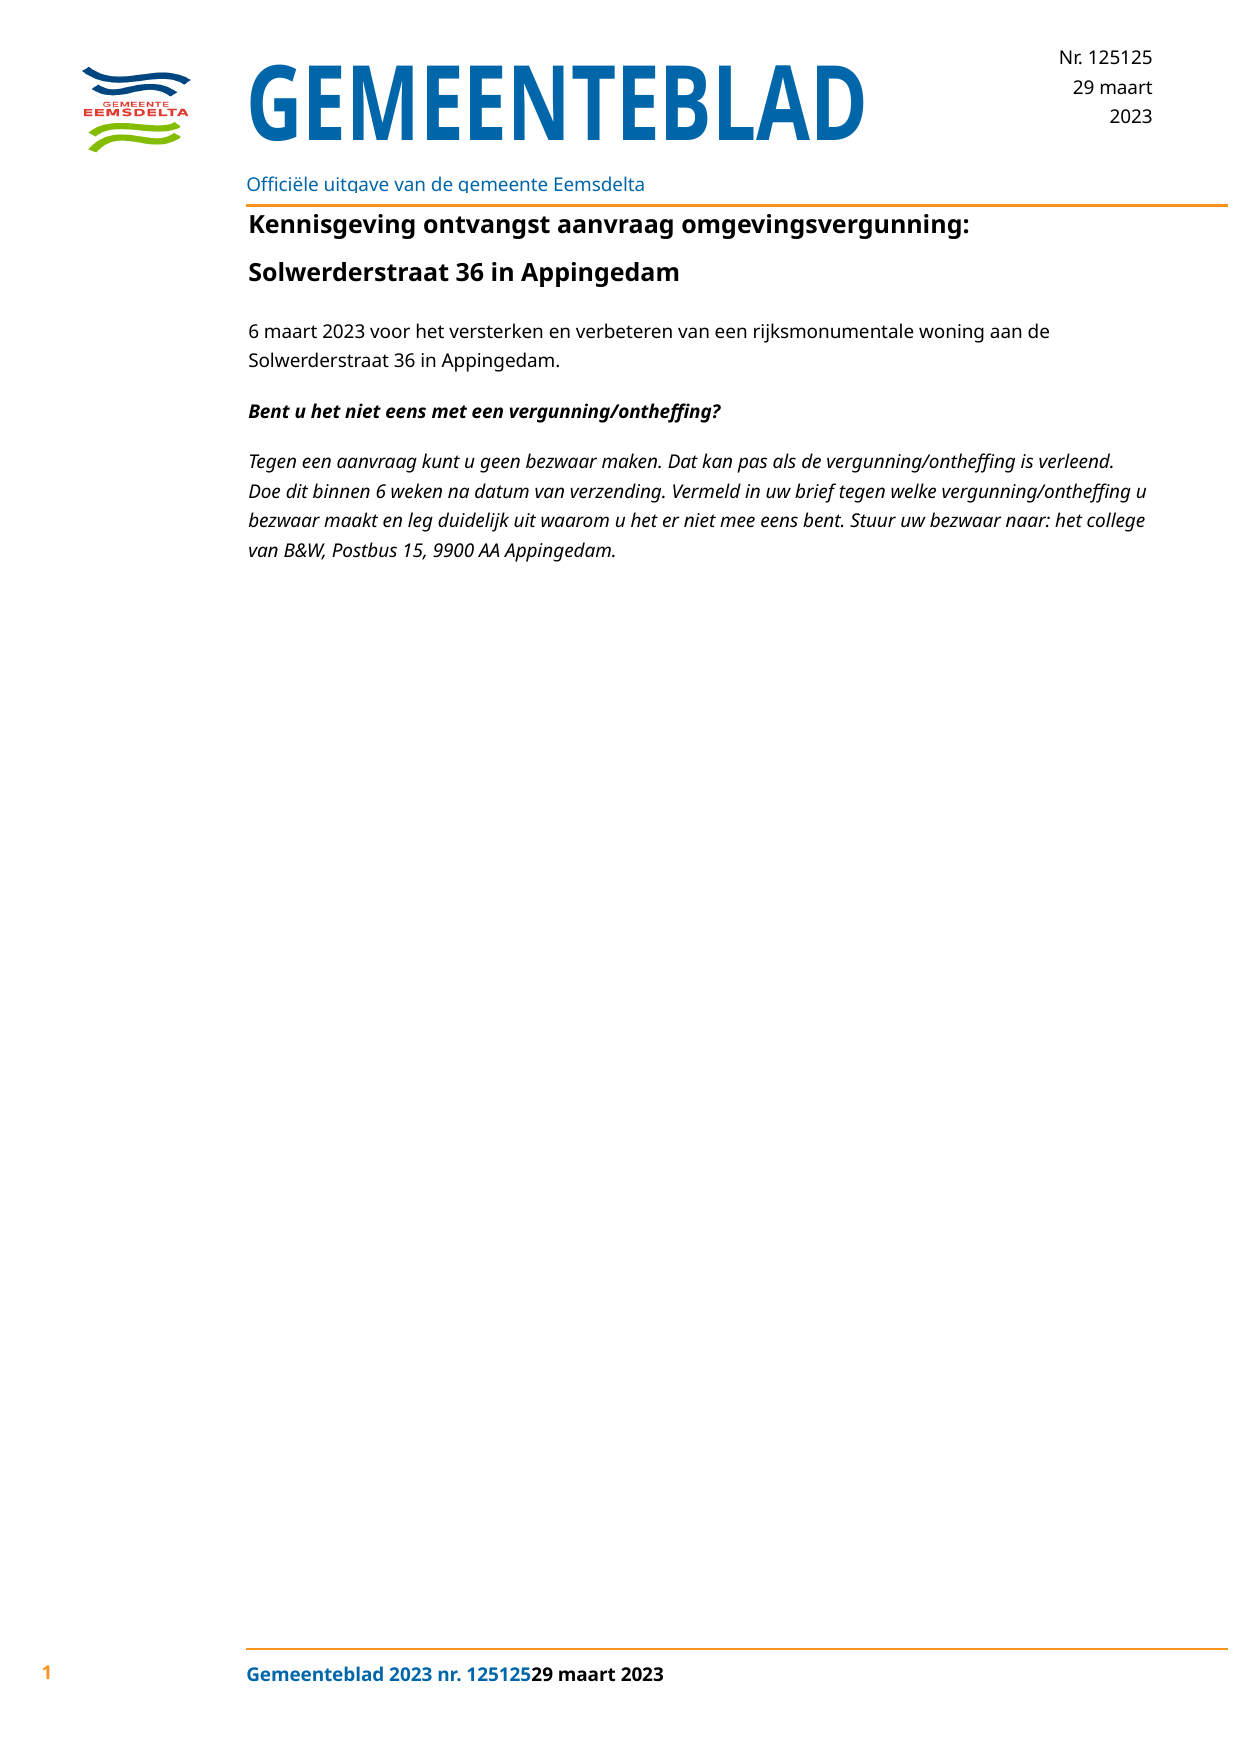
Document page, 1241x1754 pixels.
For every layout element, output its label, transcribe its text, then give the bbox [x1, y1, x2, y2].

text 6 maart 2023 voor het versterken en verbeteren van een rijksmonumentale woning aan de Solwerderstraat 36 in Appingedam. [248, 318, 1152, 373]
text Bent u het niet eens met een vergunning/ontheffing? [248, 398, 1152, 424]
text Tegen een aanvraag kunt u geen bezwaar maken. Dat kan pas als de vergunning/ontheffing is verleend. Doe dit binnen 6 weken na datum van verzending. Vermeld in uw brief tegen welke vergunning/ontheffing u bezwaar maakt en leg duidelijk uit waarom u het er niet mee eens bent. Stuur uw bezwaar naar: het college van B&W, Postbus 15, 9900 AA Appingedam. [248, 448, 1152, 563]
text Kennisgeving ontvangst aanvraag omgevingsvergunning: Solwerderstraat 36 in Appingedam [248, 207, 1152, 288]
picture [41, 47, 231, 172]
